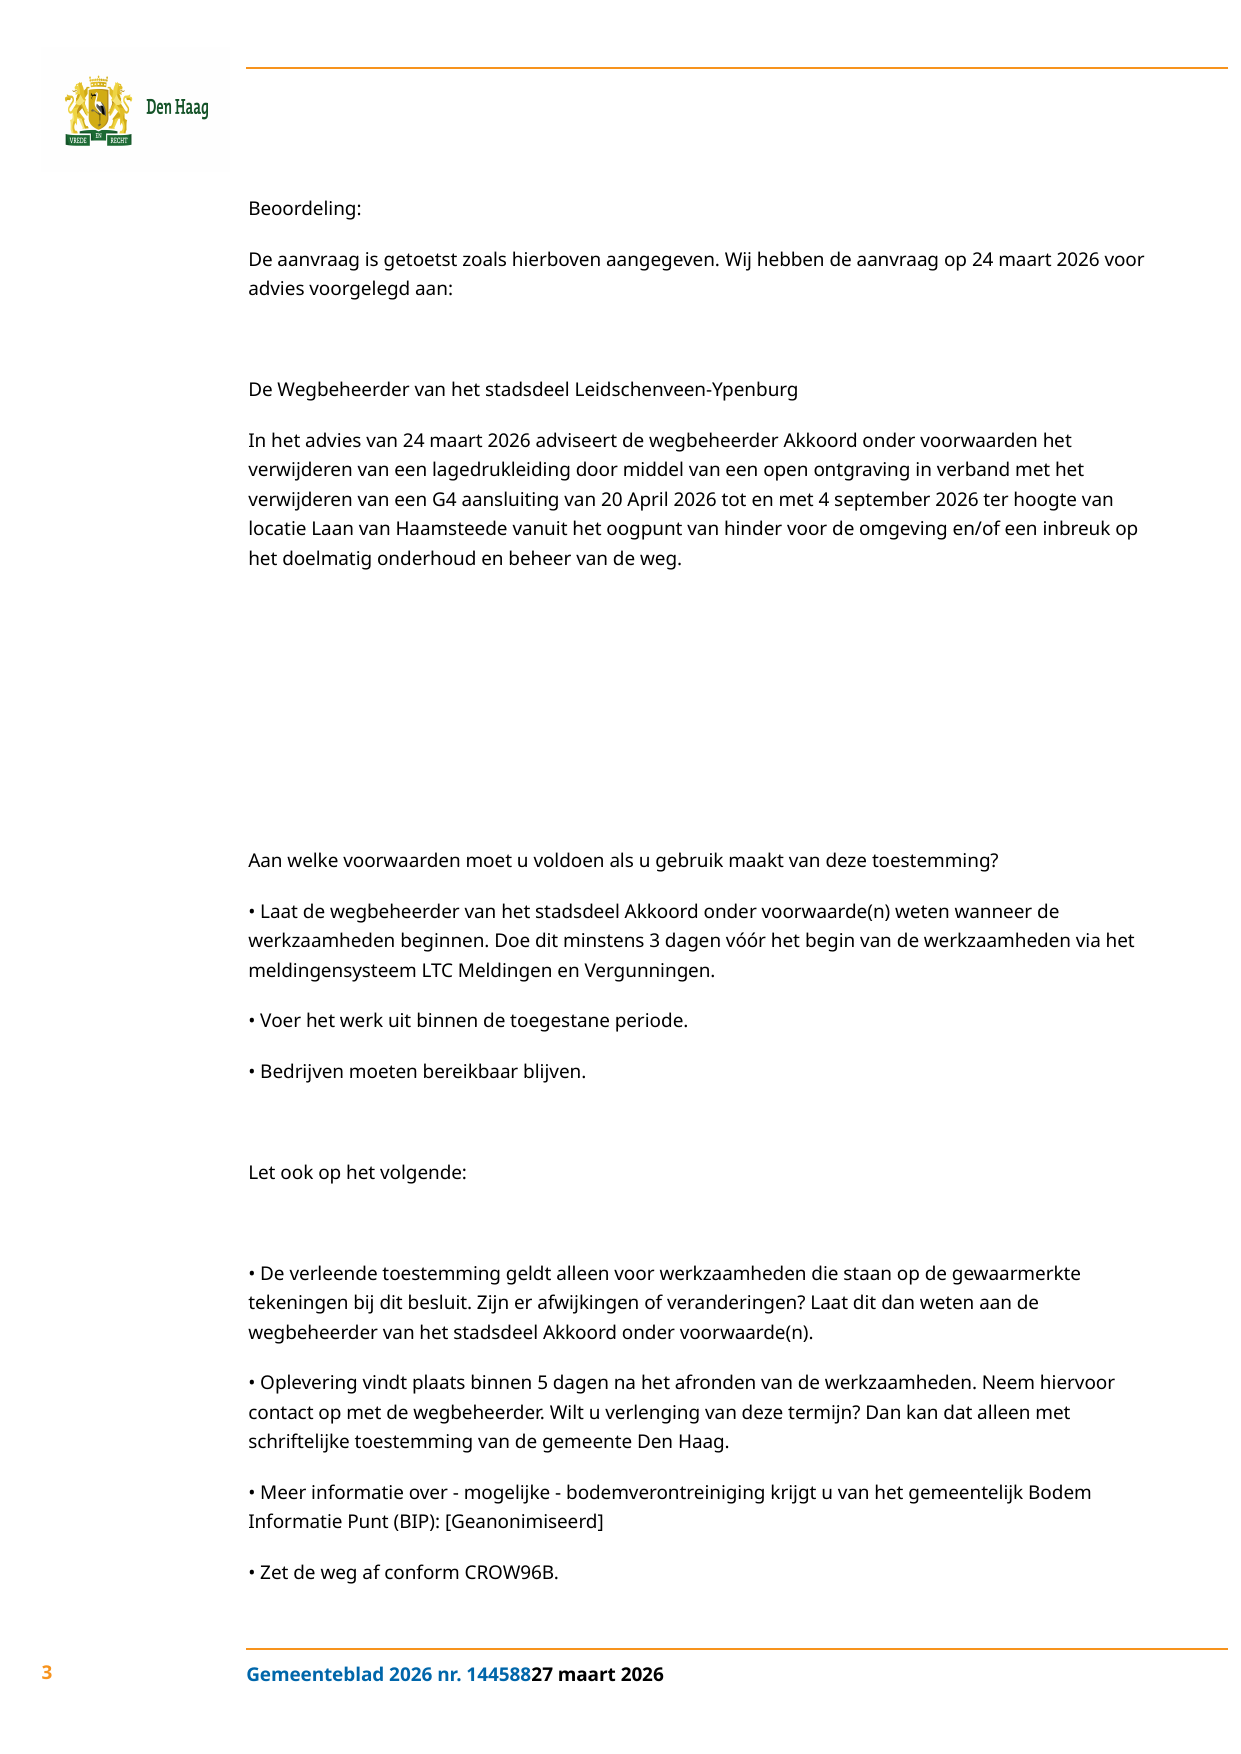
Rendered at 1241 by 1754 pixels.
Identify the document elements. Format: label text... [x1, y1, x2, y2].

text • Oplevering vindt plaats binnen 5 dagen na het afronden van de werkzaamheden. Neem hiervoor contact op met de wegbeheerder. Wilt u verlenging van deze termijn? Dan kan dat alleen met schriftelijke toestemming van de gemeente Den Haag. [248, 1369, 1152, 1454]
text De aanvraag is getoetst zoals hierboven aangegeven. Wij hebben de aanvraag op 24 maart 2026 voor advies voorgelegd aan: [248, 246, 1152, 301]
text • Bedrijven moeten bereikbaar blijven. [248, 1058, 1152, 1084]
picture [41, 47, 231, 172]
text Let ook op het volgende: [248, 1159, 1152, 1185]
text • De verleende toestemming geldt alleen voor werkzaamheden die staan op de gewaarmerkte tekeningen bij dit besluit. Zijn er afwijkingen of veranderingen? Laat dit dan weten aan de wegbeheerder van het stadsdeel Akkoord onder voorwaarde(n). [248, 1260, 1152, 1345]
text Beoordeling: [248, 196, 1152, 221]
text De Wegbeheerder van het stadsdeel Leidschenveen-Ypenburg [248, 376, 1152, 402]
text In het advies van 24 maart 2026 adviseert de wegbeheerder Akkoord onder voorwaarden het verwijderen van een lagedrukleiding door middel van een open ontgraving in verband met het verwijderen van een G4 aansluiting van 20 April 2026 tot en met 4 september 2026 ter hoogte van locatie Laan van Haamsteede vanuit het oogpunt van hinder voor de omgeving en/of een inbreuk op het doelmatig onderhoud en beheer van de weg. [248, 427, 1152, 571]
text • Voer het werk uit binnen de toegestane periode. [248, 1008, 1152, 1033]
text • Laat de wegbeheerder van het stadsdeel Akkoord onder voorwaarde(n) weten wanneer de werkzaamheden beginnen. Doe dit minstens 3 dagen vóór het begin van de werkzaamheden via het meldingensysteem LTC Meldingen en Vergunningen. [248, 898, 1152, 983]
text Aan welke voorwaarden moet u voldoen als u gebruik maakt van deze toestemming? [248, 848, 1152, 873]
text • Zet de weg af conform CROW96B. [248, 1559, 1152, 1585]
text • Meer informatie over - mogelijke - bodemverontreiniging krijgt u van het gemeentelijk Bodem Informatie Punt (BIP): [Geanonimiseerd] [248, 1479, 1152, 1534]
